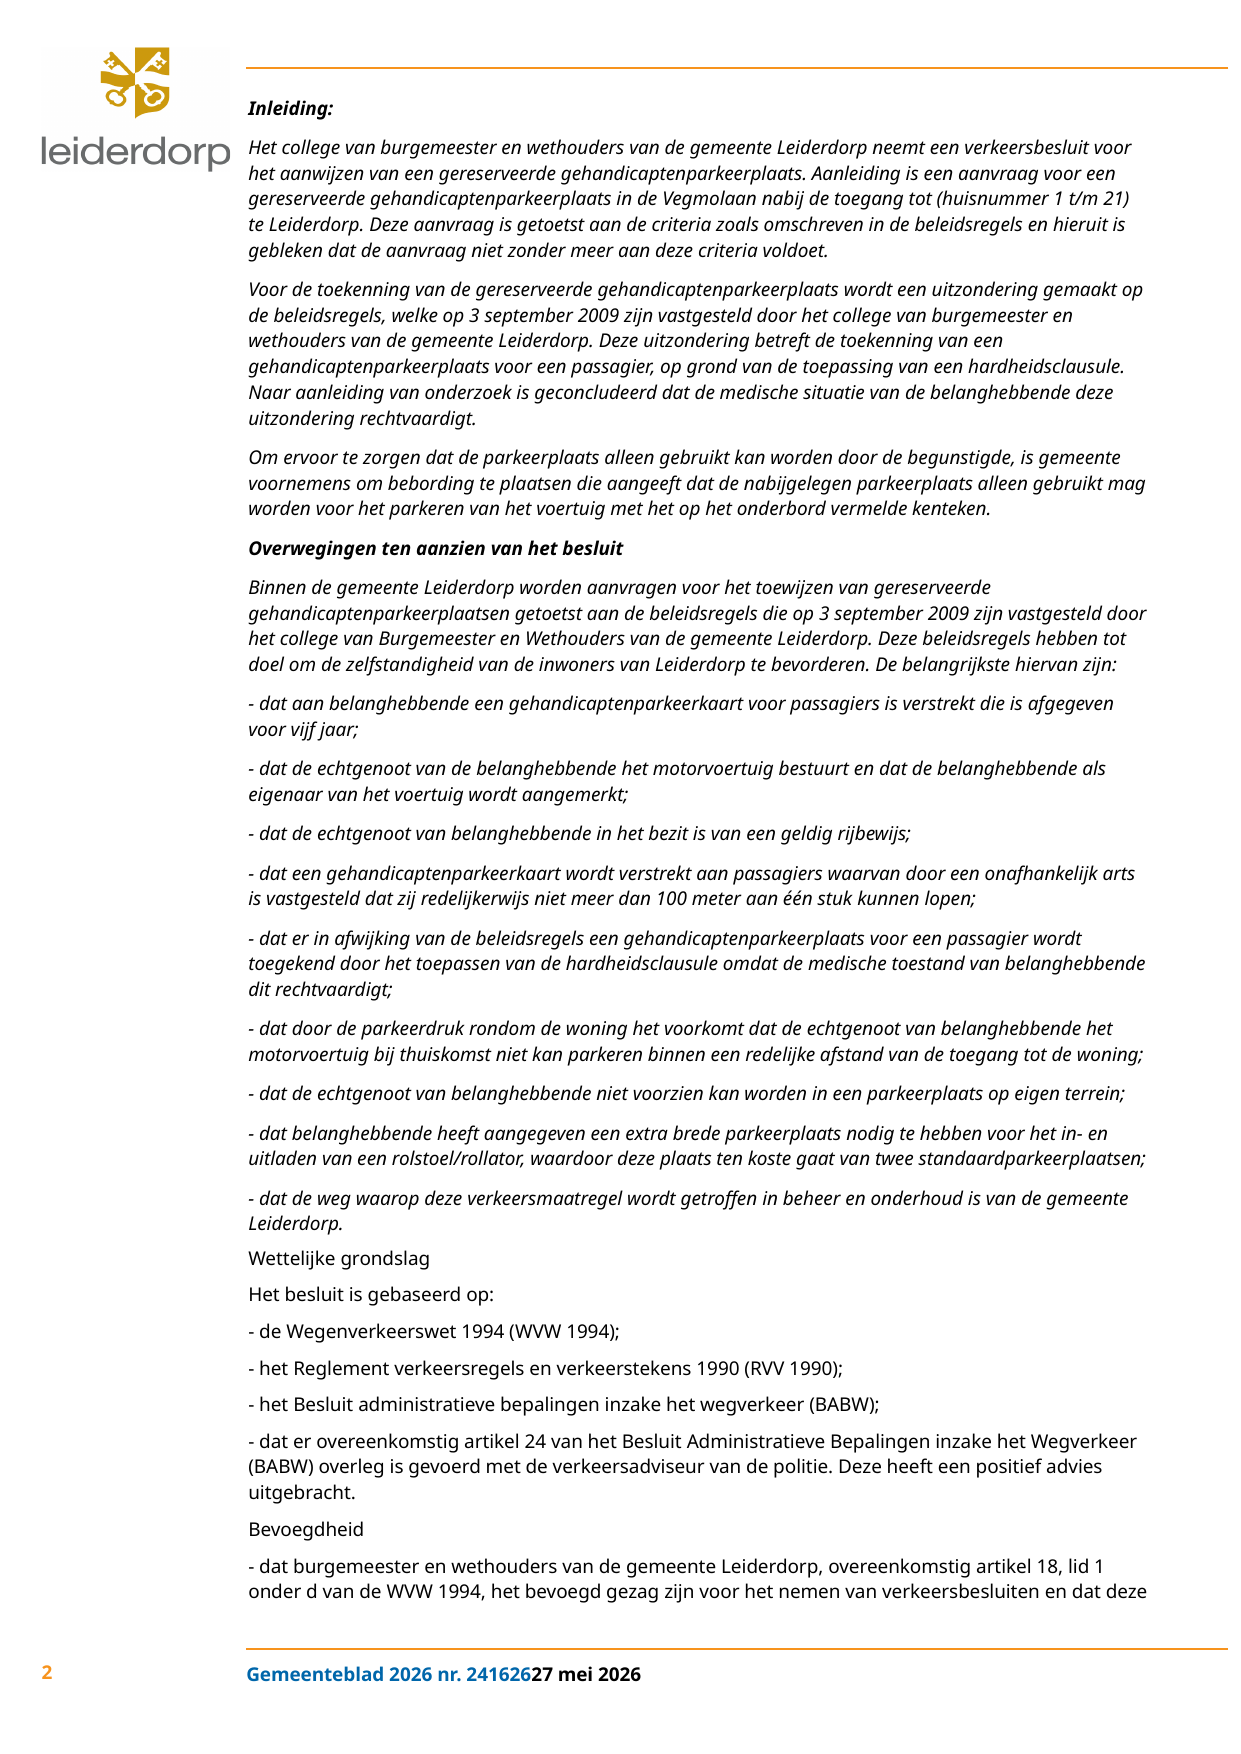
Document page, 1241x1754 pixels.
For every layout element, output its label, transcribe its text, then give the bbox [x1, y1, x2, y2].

text Voor de toekenning van de gereserveerde gehandicaptenparkeerplaats wordt een uitzondering gemaakt op de beleidsregels, welke op 3 september 2009 zijn vastgesteld door het college van burgemeester en wethouders van de gemeente Leiderdorp. Deze uitzondering betreft de toekenning van een gehandicaptenparkeerplaats voor een passagier, op grond van de toepassing van een hardheidsclausule. Naar aanleiding van onderzoek is geconcludeerd dat de medische situatie van de belanghebbende deze uitzondering rechtvaardigt. [248, 276, 1152, 431]
text - dat burgemeester en wethouders van de gemeente Leiderdorp, overeenkomstig artikel 18, lid 1 onder d van de WVW 1994, het bevoegd gezag zijn voor het nemen van verkeersbesluiten en dat deze [248, 1553, 1152, 1604]
text - dat door de parkeerdruk rondom de woning het voorkomt dat de echtgenoot van belanghebbende het motorvoertuig bij thuiskomst niet kan parkeren binnen een redelijke afstand van de toegang tot de woning; [248, 1016, 1152, 1067]
text Binnen de gemeente Leiderdorp worden aanvragen voor het toewijzen van gereserveerde gehandicaptenparkeerplaatsen getoetst aan de beleidsregels die op 3 september 2009 zijn vastgesteld door het college van Burgemeester en Wethouders van de gemeente Leiderdorp. Deze beleidsregels hebben tot doel om de zelfstandigheid van de inwoners van Leiderdorp te bevorderen. De belangrijkste hiervan zijn: [248, 574, 1152, 677]
text - dat de echtgenoot van belanghebbende in het bezit is van een geldig rijbewijs; [248, 821, 1152, 846]
text - dat de echtgenoot van belanghebbende niet voorzien kan worden in een parkeerplaats op eigen terrein; [248, 1081, 1152, 1106]
text Overwegingen ten aanzien van het besluit [248, 535, 1152, 561]
text Het college van burgemeester en wethouders van de gemeente Leiderdorp neemt een verkeersbesluit voor het aanwijzen van een gereserveerde gehandicaptenparkeerplaats. Aanleiding is een aanvraag voor een gereserveerde gehandicaptenparkeerplaats in de Vegmolaan nabij de toegang tot (huisnummer 1 t/m 21) te Leiderdorp. Deze aanvraag is getoetst aan de criteria zoals omschreven in de beleidsregels en hieruit is gebleken dat de aanvraag niet zonder meer aan deze criteria voldoet. [248, 134, 1152, 263]
text - dat er in afwijking van de beleidsregels een gehandicaptenparkeerplaats voor een passagier wordt toegekend door het toepassen van de hardheidsclausule omdat de medische toestand van belanghebbende dit rechtvaardigt; [248, 925, 1152, 1002]
text Inleiding: [248, 95, 1152, 121]
text Wettelijke grondslag [248, 1245, 1152, 1270]
text - dat de echtgenoot van de belanghebbende het motorvoertuig bestuurt en dat de belanghebbende als eigenaar van het voertuig wordt aangemerkt; [248, 756, 1152, 807]
text Het besluit is gebaseerd op: [248, 1281, 1152, 1307]
text Bevoegdheid [248, 1516, 1152, 1542]
text - het Reglement verkeersregels en verkeerstekens 1990 (RVV 1990); [248, 1355, 1152, 1380]
text - de Wegenverkeerswet 1994 (WVW 1994); [248, 1318, 1152, 1344]
text Om ervoor te zorgen dat de parkeerplaats alleen gebruikt kan worden door de begunstigde, is gemeente voornemens om bebording te plaatsen die aangeeft dat de nabijgelegen parkeerplaats alleen gebruikt mag worden voor het parkeren van het voertuig met het op het onderbord vermelde kenteken. [248, 444, 1152, 521]
text - dat er overeenkomstig artikel 24 van het Besluit Administratieve Bepalingen inzake het Wegverkeer (BABW) overleg is gevoerd met de verkeersadviseur van de politie. Deze heeft een positief advies uitgebracht. [248, 1428, 1152, 1505]
picture [41, 47, 231, 172]
text - dat een gehandicaptenparkeerkaart wordt verstrekt aan passagiers waarvan door een onafhankelijk arts is vastgesteld dat zij redelijkerwijs niet meer dan 100 meter aan één stuk kunnen lopen; [248, 860, 1152, 911]
text - dat de weg waarop deze verkeersmaatregel wordt getroffen in beheer en onderhoud is van de gemeente Leiderdorp. [248, 1185, 1152, 1236]
text - dat belanghebbende heeft aangegeven een extra brede parkeerplaats nodig te hebben voor het in- en uitladen van een rolstoel/rollator, waardoor deze plaats ten koste gaat van twee standaardparkeerplaatsen; [248, 1120, 1152, 1171]
text - dat aan belanghebbende een gehandicaptenparkeerkaart voor passagiers is verstrekt die is afgegeven voor vijf jaar; [248, 691, 1152, 742]
text - het Besluit administratieve bepalingen inzake het wegverkeer (BABW); [248, 1391, 1152, 1417]
